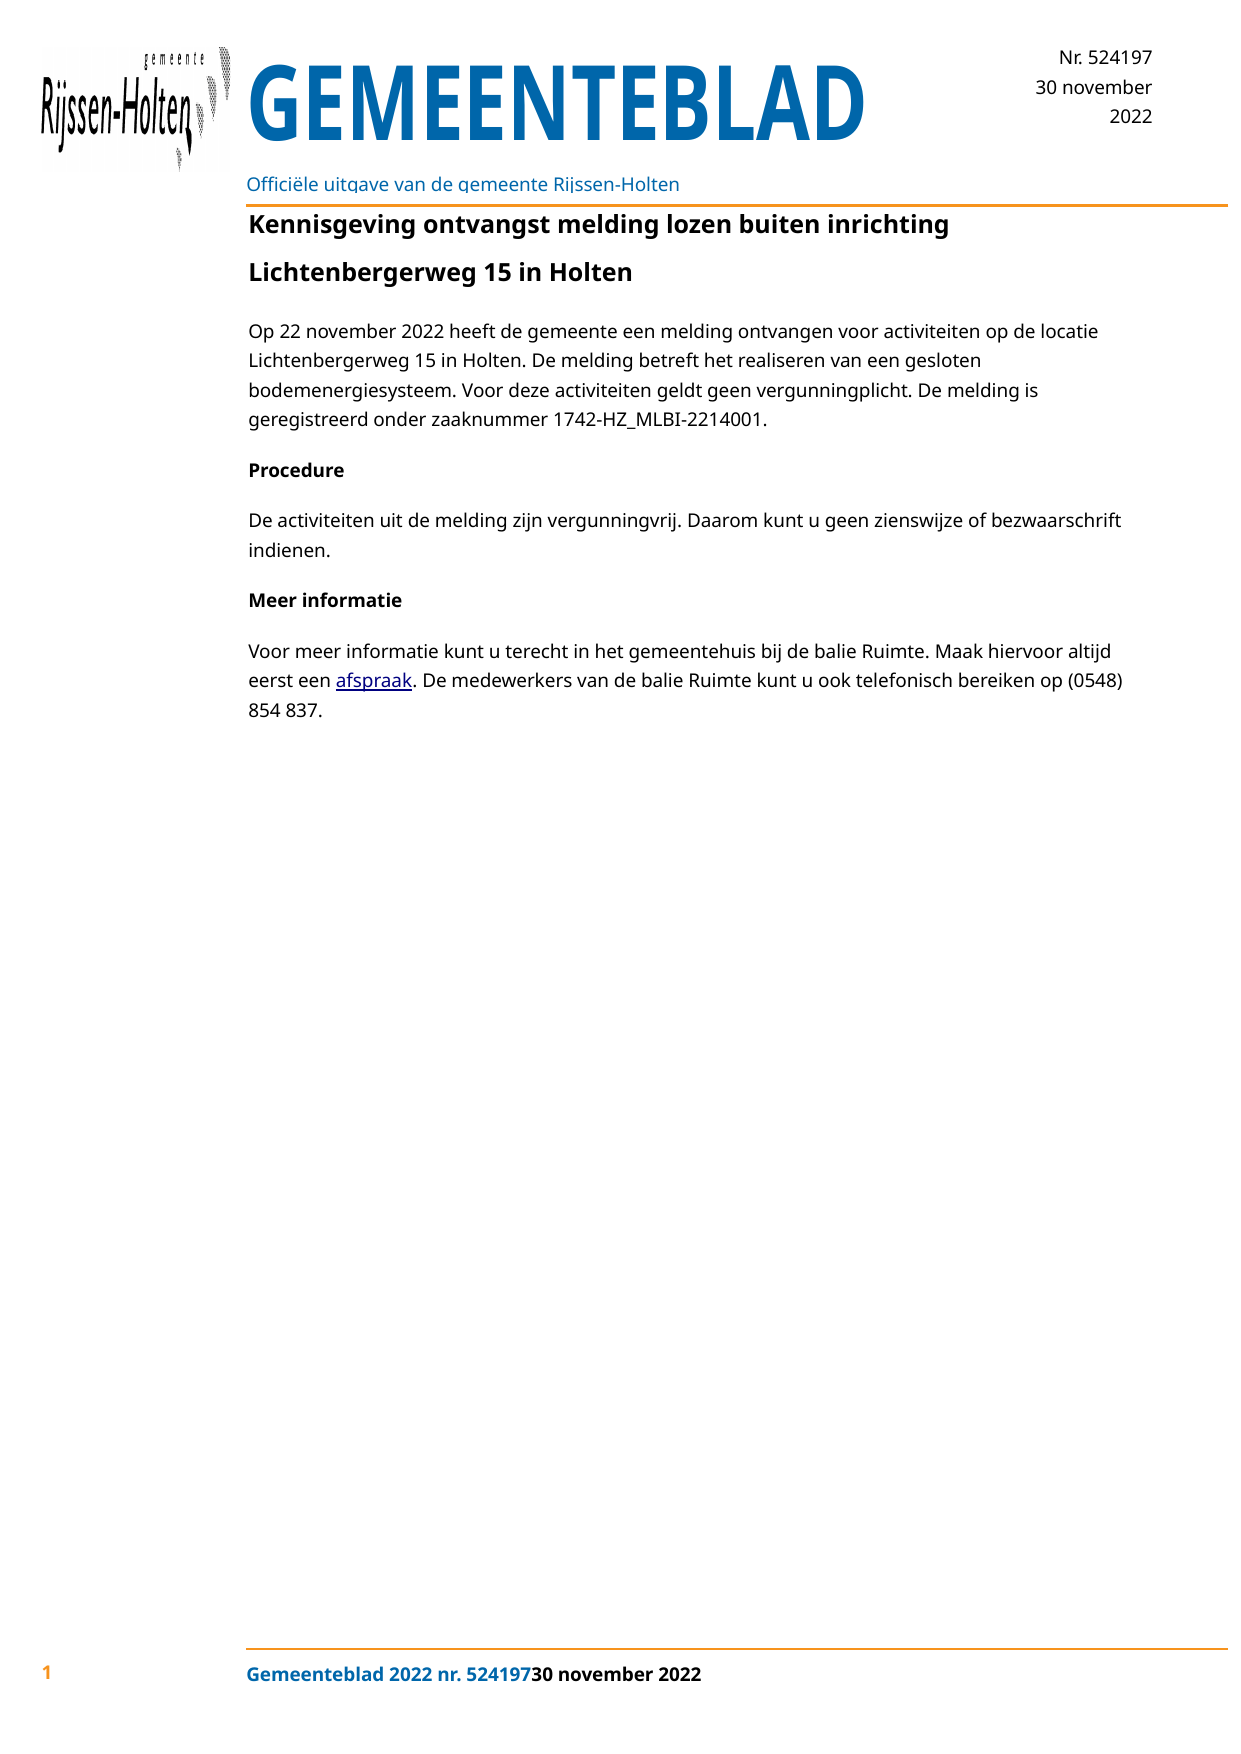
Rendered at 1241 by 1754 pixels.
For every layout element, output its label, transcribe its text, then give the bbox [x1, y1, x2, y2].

picture [41, 47, 231, 172]
text Op 22 november 2022 heeft de gemeente een melding ontvangen voor activiteiten op de locatie Lichtenbergerweg 15 in Holten. De melding betreft het realiseren van een gesloten bodemenergiesysteem. Voor deze activiteiten geldt geen vergunningplicht. De melding is geregistreerd onder zaaknummer 1742-HZ_MLBI-2214001. [248, 318, 1152, 432]
text Kennisgeving ontvangst melding lozen buiten inrichting Lichtenbergerweg 15 in Holten [248, 207, 1152, 288]
text Procedure [248, 457, 1152, 483]
text Voor meer informatie kunt u terecht in het gemeentehuis bij de balie Ruimte. Maak hiervoor altijd eerst een afspraak. De medewerkers van de balie Ruimte kunt u ook telefonisch bereiken op (0548) 854 837. [248, 638, 1152, 723]
text Meer informatie [248, 587, 1152, 613]
text De activiteiten uit de melding zijn vergunningvrij. Daarom kunt u geen zienswijze of bezwaarschrift indienen. [248, 507, 1152, 563]
